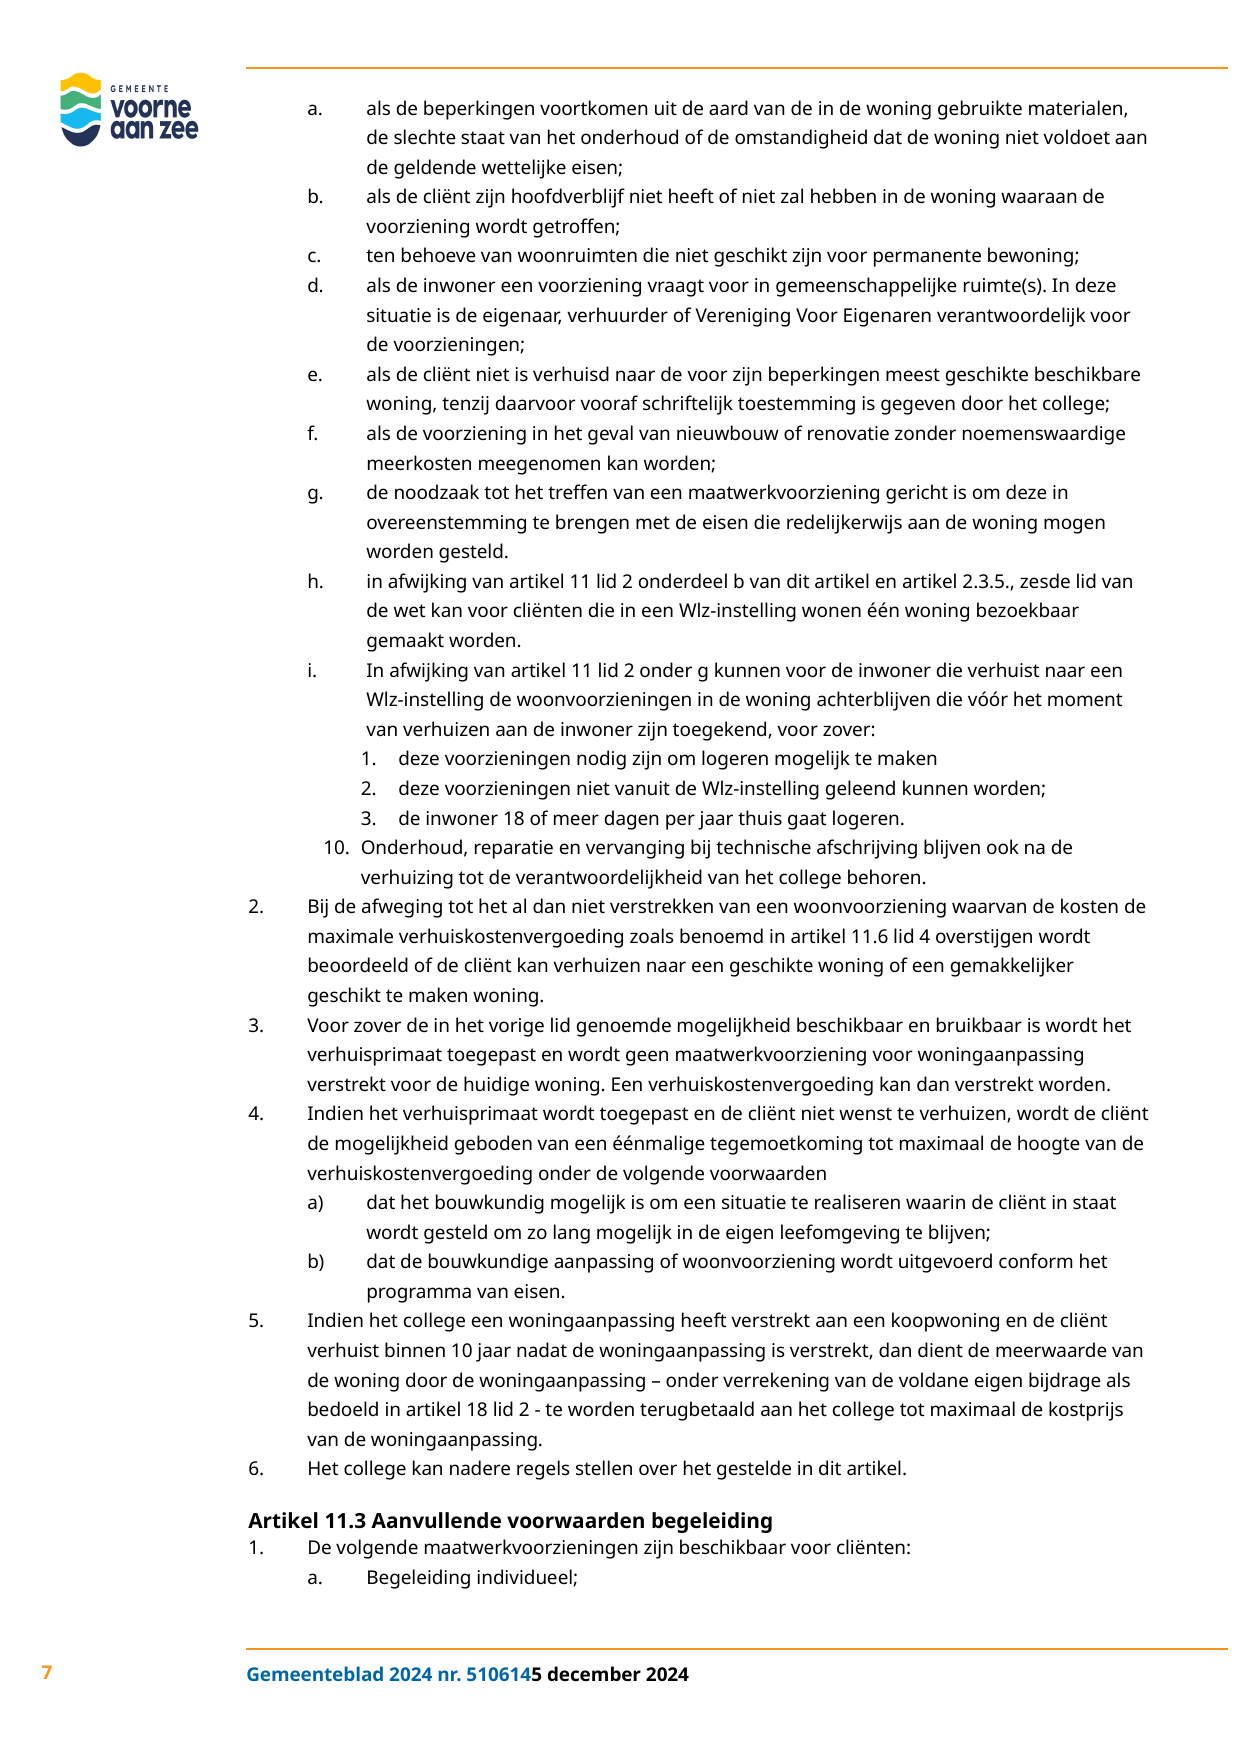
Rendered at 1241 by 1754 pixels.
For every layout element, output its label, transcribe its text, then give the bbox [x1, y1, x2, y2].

list als de cliënt zijn hoofdverblijf niet heeft of niet zal hebben in de woning waaraan de voorziening wordt getroffen; [307, 183, 1152, 239]
list Onderhoud, reparatie en vervanging bij technische afschrijving blijven ook na de verhuizing tot de verantwoordelijkheid van het college behoren. [323, 834, 1152, 890]
list dat het bouwkundig mogelijk is om een situatie te realiseren waarin de cliënt in staat wordt gesteld om zo lang mogelijk in de eigen leefomgeving te blijven; [307, 1189, 1152, 1245]
list dat de bouwkundige aanpassing of woonvoorziening wordt uitgevoerd conform het programma van eisen. [307, 1248, 1152, 1304]
list als de beperkingen voortkomen uit de aard van de in de woning gebruikte materialen, de slechte staat van het onderhoud of de omstandigheid dat de woning niet voldoet aan de geldende wettelijke eisen; [307, 95, 1152, 180]
picture [41, 47, 231, 172]
list de noodzaak tot het treffen van een maatwerkvoorziening gericht is om deze in overeenstemming te brengen met de eisen die redelijkerwijs aan de woning mogen worden gesteld. [307, 479, 1152, 564]
list in afwijking van artikel 11 lid 2 onderdeel b van dit artikel en artikel 2.3.5., zesde lid van de wet kan voor cliënten die in een Wlz-instelling wonen één woning bezoekbaar gemaakt worden. [307, 568, 1152, 653]
list Indien het verhuisprimaat wordt toegepast en de cliënt niet wenst te verhuizen, wordt de cliënt de mogelijkheid geboden van een éénmalige tegemoetkoming tot maximaal de hoogte van de verhuiskostenvergoeding onder de volgende voorwaarden [248, 1101, 1152, 1186]
list ten behoeve van woonruimten die niet geschikt zijn voor permanente bewoning; [307, 243, 1152, 268]
list deze voorzieningen niet vanuit de Wlz-instelling geleend kunnen worden; [361, 775, 1152, 801]
list als de inwoner een voorziening vraagt voor in gemeenschappelijke ruimte(s). In deze situatie is de eigenaar, verhuurder of Vereniging Voor Eigenaren verantwoordelijk voor de voorzieningen; [307, 272, 1152, 357]
list deze voorzieningen nodig zijn om logeren mogelijk te maken [361, 746, 1152, 771]
list Begeleiding individueel; [307, 1564, 1152, 1590]
list De volgende maatwerkvoorzieningen zijn beschikbaar voor cliënten: [248, 1534, 1152, 1560]
list als de cliënt niet is verhuisd naar de voor zijn beperkingen meest geschikte beschikbare woning, tenzij daarvoor vooraf schriftelijk toestemming is gegeven door het college; [307, 361, 1152, 416]
list In afwijking van artikel 11 lid 2 onder g kunnen voor de inwoner die verhuist naar een Wlz-instelling de woonvoorzieningen in de woning achterblijven die vóór het moment van verhuizen aan de inwoner zijn toegekend, voor zover: [307, 657, 1152, 742]
list als de voorziening in het geval van nieuwbouw of renovatie zonder noemenswaardige meerkosten meegenomen kan worden; [307, 420, 1152, 476]
list Het college kan nadere regels stellen over het gestelde in dit artikel. [248, 1456, 1152, 1481]
list Voor zover de in het vorige lid genoemde mogelijkheid beschikbaar en bruikbaar is wordt het verhuisprimaat toegepast en wordt geen maatwerkvoorziening voor woningaanpassing verstrekt voor de huidige woning. Een verhuiskostenvergoeding kan dan verstrekt worden. [248, 1012, 1152, 1097]
list Bij de afweging tot het al dan niet verstrekken van een woonvoorziening waarvan de kosten de maximale verhuiskostenvergoeding zoals benoemd in artikel 11.6 lid 4 overstijgen wordt beoordeeld of de cliënt kan verhuizen naar een geschikte woning of een gemakkelijker geschikt te maken woning. [248, 893, 1152, 1008]
text Artikel 11.3 Aanvullende voorwaarden begeleiding [248, 1506, 1152, 1534]
list Indien het college een woningaanpassing heeft verstrekt aan een koopwoning en de cliënt verhuist binnen 10 jaar nadat de woningaanpassing is verstrekt, dan dient de meerwaarde van de woning door de woningaanpassing – onder verrekening van de voldane eigen bijdrage als bedoeld in artikel 18 lid 2 - te worden terugbetaald aan het college tot maximaal de kostprijs van de woningaanpassing. [248, 1308, 1152, 1452]
list de inwoner 18 of meer dagen per jaar thuis gaat logeren. [361, 805, 1152, 831]
